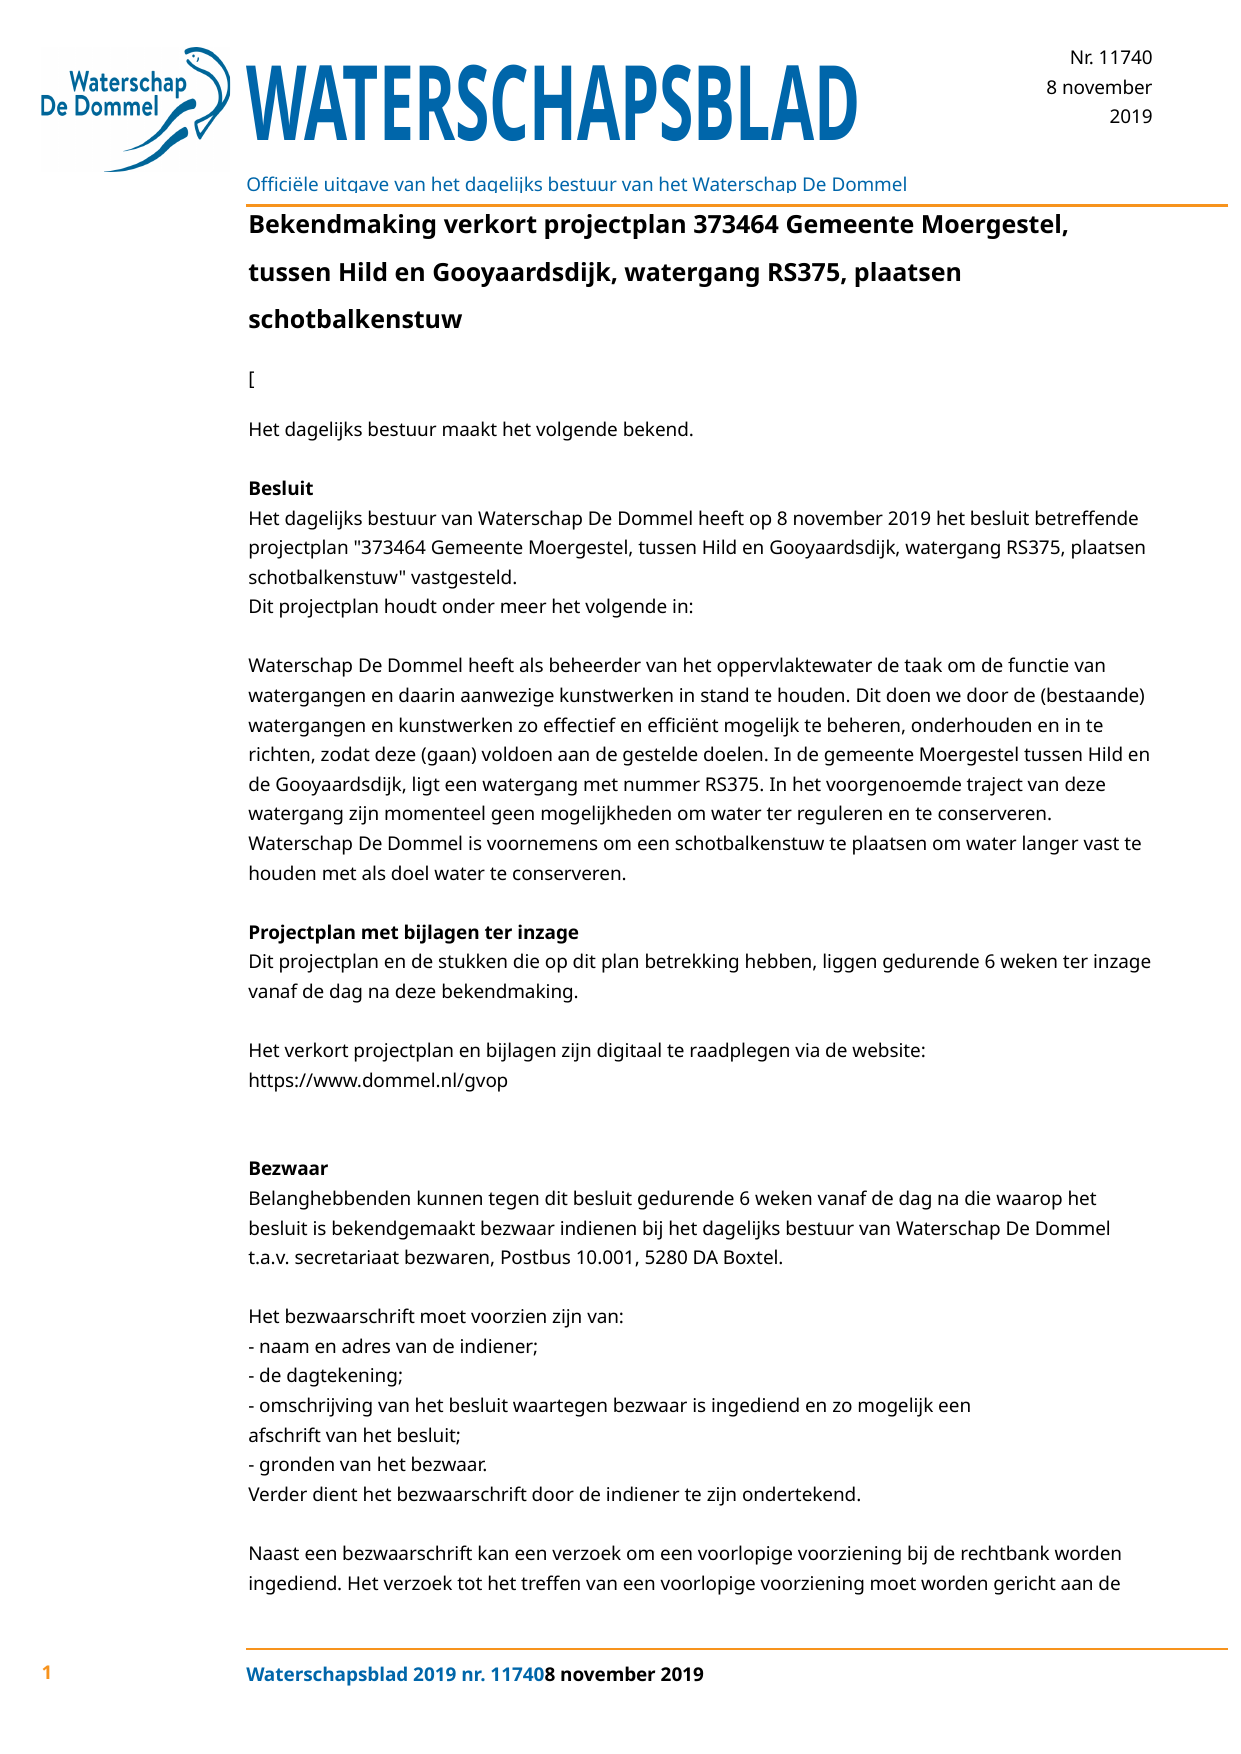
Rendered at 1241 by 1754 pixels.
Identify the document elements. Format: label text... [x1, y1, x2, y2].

text Bekendmaking verkort projectplan 373464 Gemeente Moergestel, tussen Hild en Gooyaardsdijk, watergang RS375, plaatsen schotbalkenstuw [248, 207, 1152, 336]
table_header Het dagelijks bestuur maakt het volgende bekend. Besluit Het dagelijks bestuur van Waterschap De Dommel heeft op 8 november 2019 het besluit betreffende projectplan "373464 Gemeente Moergestel, tussen Hild en Gooyaardsdijk, watergang RS375, plaatsen schotbalkenstuw" vastgesteld. Dit projectplan houdt onder meer het volgende in: Waterschap De Dommel heeft als beheerder van het oppervlaktewater de taak om de functie van watergangen en daarin aanwezige kunstwerken in stand te houden. Dit doen we door de (bestaande) watergangen en kunstwerken zo effectief en efficiënt mogelijk te beheren, onderhouden en in te richten, zodat deze (gaan) voldoen aan de gestelde doelen. In de gemeente Moergestel tussen Hild en de Gooyaardsdijk, ligt een watergang met nummer RS375. In het voorgenoemde traject van deze watergang zijn momenteel geen mogelijkheden om water ter reguleren en te conserveren. Waterschap De Dommel is voornemens om een schotbalkenstuw te plaatsen om water langer vast te houden met als doel water te conserveren. Projectplan met bijlagen ter inzage Dit projectplan en de stukken die op dit plan betrekking hebben, liggen gedurende 6 weken ter inzage vanaf de dag na deze bekendmaking. Het verkort projectplan en bijlagen zijn digitaal te raadplegen via de website: https://www.dommel.nl/gvop Bezwaar Belanghebbenden kunnen tegen dit besluit gedurende 6 weken vanaf de dag na die waarop het besluit is bekendgemaakt bezwaar indienen bij het dagelijks bestuur van Waterschap De Dommel t.a.v. secretariaat bezwaren, Postbus 10.001, 5280 DA Boxtel. Het bezwaarschrift moet voorzien zijn van: ‑ naam en adres van de indiener; ‑ de dagtekening; ‑ omschrijving van het besluit waartegen bezwaar is ingediend en zo mogelijk een afschrift van het besluit; ‑ gronden van het bezwaar. Verder dient het bezwaarschrift door de indiener te zijn ondertekend. Naast een bezwaarschrift kan een verzoek om een voorlopige voorziening bij de rechtbank worden ingediend. Het verzoek tot het treffen van een voorlopige voorziening moet worden gericht aan de [248, 416, 1152, 1596]
picture [45, 99, 51, 111]
text [ [248, 366, 1152, 391]
picture [204, 47, 231, 76]
picture [198, 118, 210, 131]
picture [41, 47, 231, 172]
